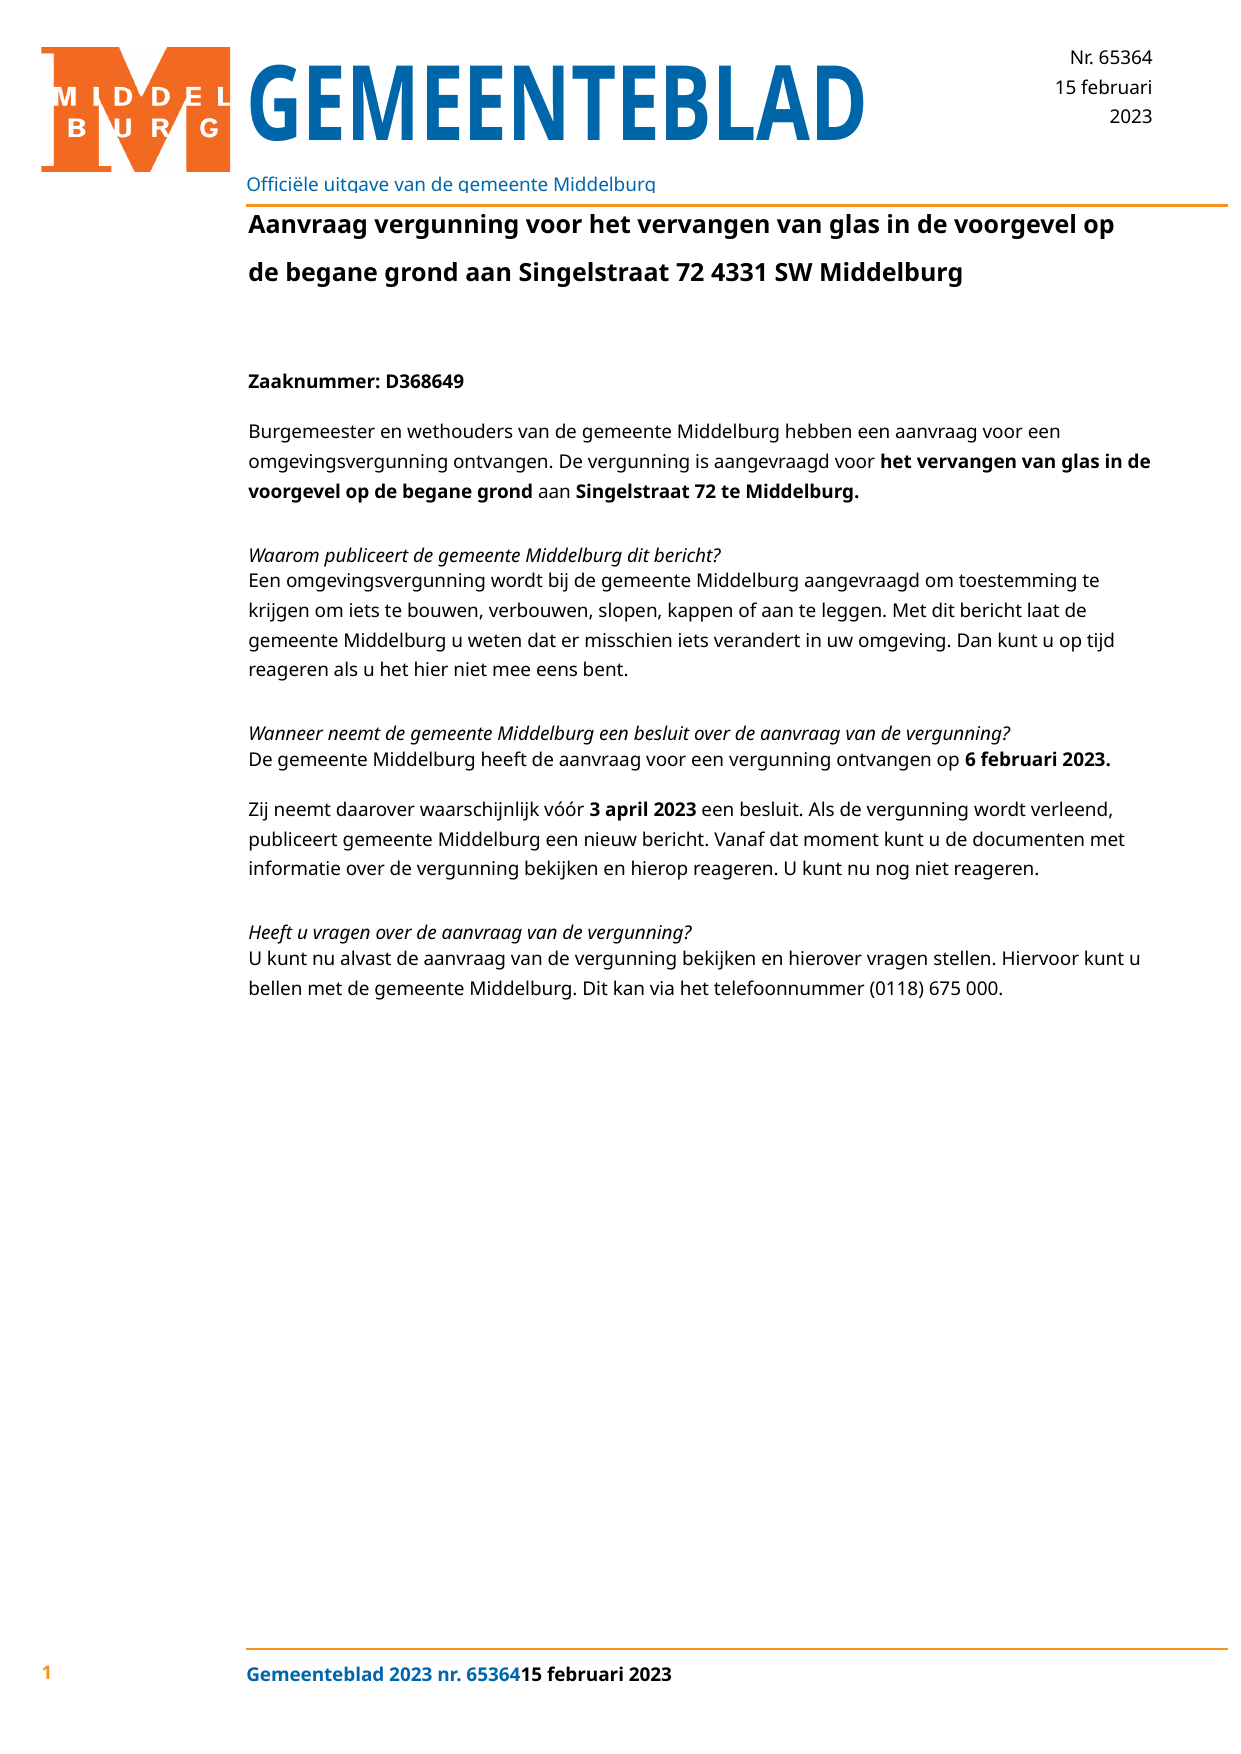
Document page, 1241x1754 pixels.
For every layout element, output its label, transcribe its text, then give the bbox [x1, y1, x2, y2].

text Wanneer neemt de gemeente Middelburg een besluit over de aanvraag van de vergunning? [248, 720, 1152, 746]
text U kunt nu alvast de aanvraag van de vergunning bekijken en hierover vragen stellen. Hiervoor kunt u bellen met de gemeente Middelburg. Dit kan via het telefoonnummer (0118) 675 000. [248, 945, 1152, 1001]
text Zaaknummer: D368649 [248, 368, 1152, 394]
text Waarom publiceert de gemeente Middelburg dit bericht? [248, 542, 1152, 568]
text Burgemeester en wethouders van de gemeente Middelburg hebben een aanvraag voor een omgevingsvergunning ontvangen. De vergunning is aangevraagd voor het vervangen van glas in de voorgevel op de begane grond aan Singelstraat 72 te Middelburg. [248, 419, 1152, 504]
text Een omgevingsvergunning wordt bij de gemeente Middelburg aangevraagd om toestemming te krijgen om iets te bouwen, verbouwen, slopen, kappen of aan te leggen. Met dit bericht laat de gemeente Middelburg u weten dat er misschien iets verandert in uw omgeving. Dan kunt u op tijd reageren als u het hier niet mee eens bent. [248, 568, 1152, 682]
picture [41, 47, 231, 172]
text De gemeente Middelburg heeft de aanvraag voor een vergunning ontvangen op 6 februari 2023. [248, 746, 1152, 772]
text Aanvraag vergunning voor het vervangen van glas in de voorgevel op de begane grond aan Singelstraat 72 4331 SW Middelburg [248, 207, 1152, 288]
text Zij neemt daarover waarschijnlijk vóór 3 april 2023 een besluit. Als de vergunning wordt verleend, publiceert gemeente Middelburg een nieuw bericht. Vanaf dat moment kunt u de documenten met informatie over de vergunning bekijken en hierop reageren. U kunt nu nog niet reageren. [248, 796, 1152, 881]
text Heeft u vragen over de aanvraag van de vergunning? [248, 919, 1152, 945]
